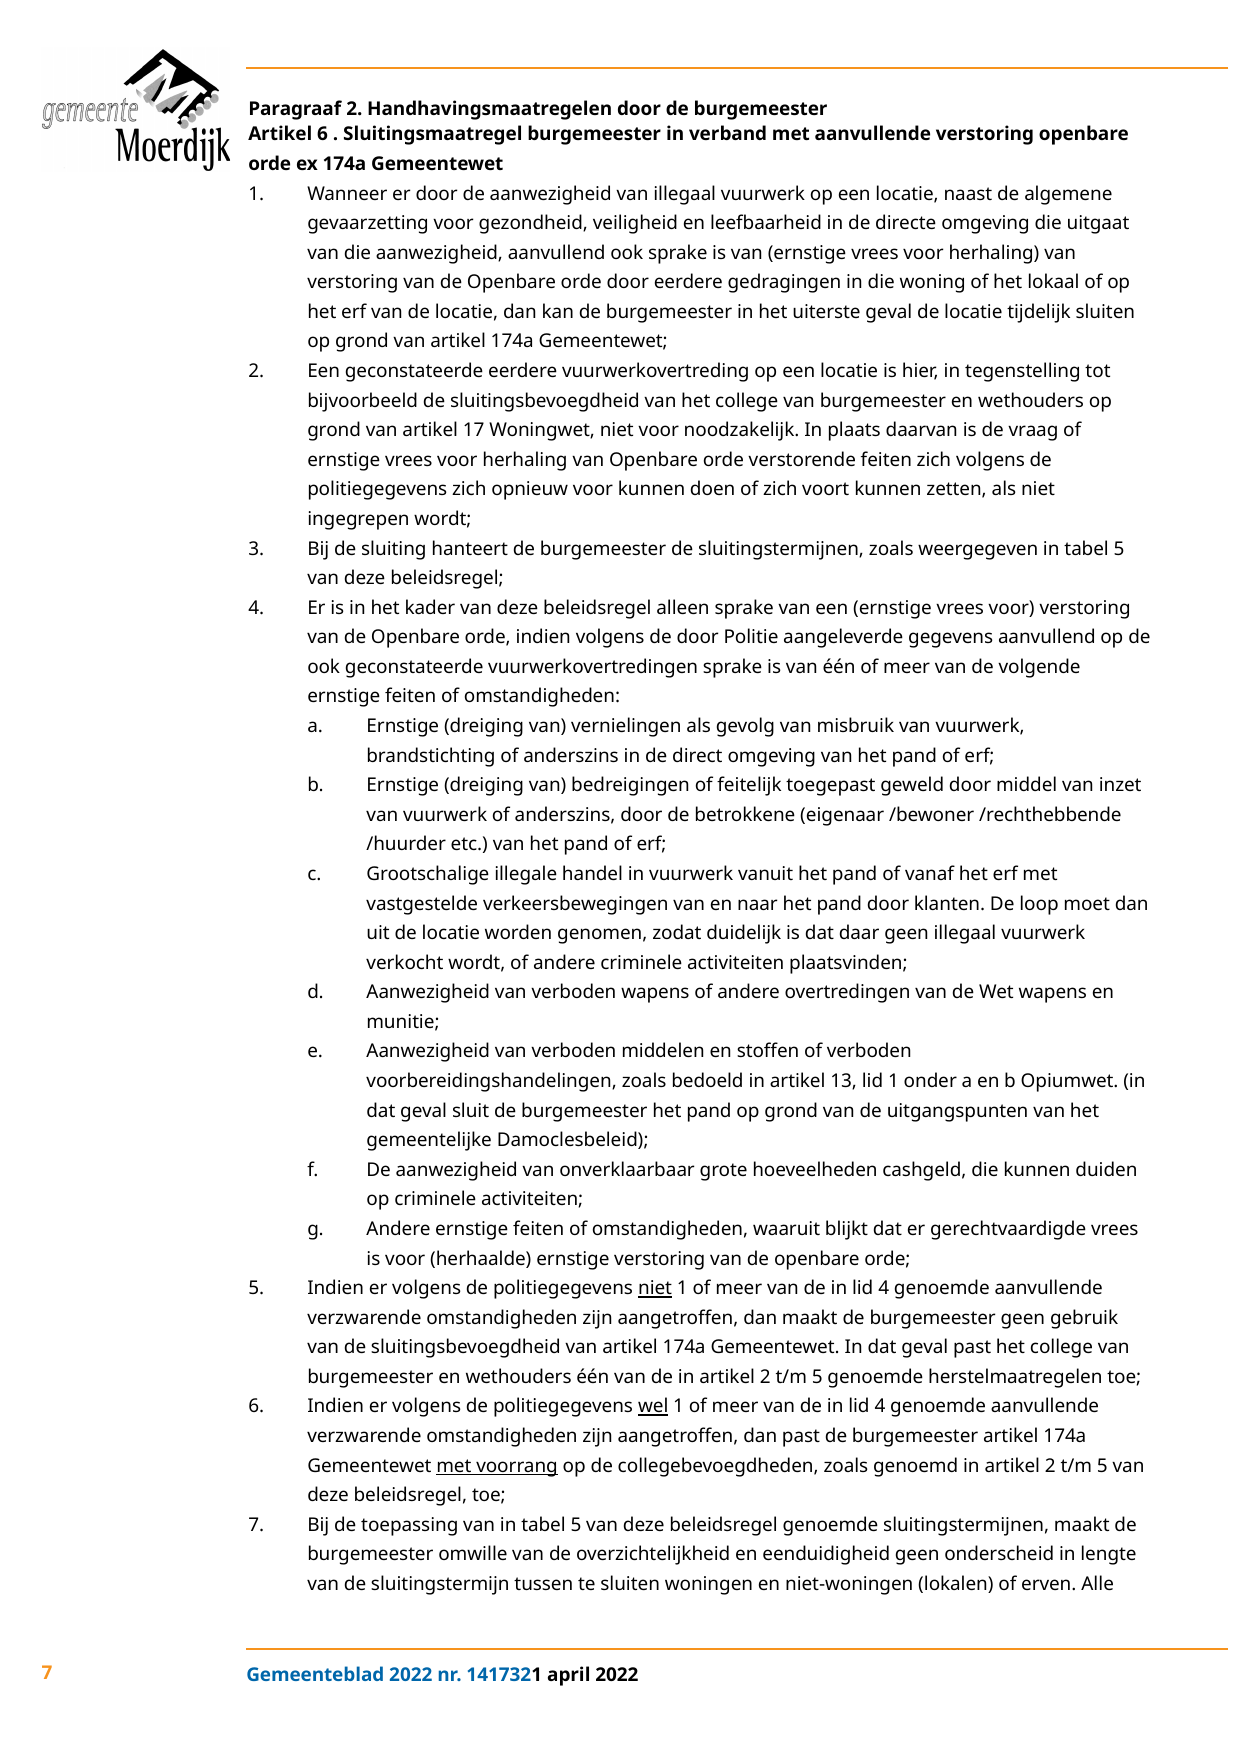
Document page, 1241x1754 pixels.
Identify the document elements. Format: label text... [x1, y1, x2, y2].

list Bij de toepassing van in tabel 5 van deze beleidsregel genoemde sluitingstermijnen, maakt de burgemeester omwille van de overzichtelijkheid en eenduidigheid geen onderscheid in lengte van de sluitingstermijn tussen te sluiten woningen en niet-woningen (lokalen) of erven. Alle [248, 1511, 1152, 1596]
list Er is in het kader van deze beleidsregel alleen sprake van een (ernstige vrees voor) verstoring van de Openbare orde, indien volgens de door Politie aangeleverde gegevens aanvullend op de ook geconstateerde vuurwerkovertredingen sprake is van één of meer van de volgende ernstige feiten of omstandigheden: [248, 594, 1152, 708]
list Ernstige (dreiging van) bedreigingen of feitelijk toegepast geweld door middel van inzet van vuurwerk of anderszins, door de betrokkene (eigenaar /bewoner /rechthebbende /huurder etc.) van het pand of erf; [307, 771, 1152, 856]
text Artikel 6 . Sluitingsmaatregel burgemeester in verband met aanvullende verstoring openbare orde ex 174a Gemeentewet [248, 121, 1152, 176]
list Aanwezigheid van verboden wapens of andere overtredingen van de Wet wapens en munitie; [307, 978, 1152, 1034]
list Grootschalige illegale handel in vuurwerk vanuit het pand of vanaf het erf met vastgestelde verkeersbewegingen van en naar het pand door klanten. De loop moet dan uit de locatie worden genomen, zodat duidelijk is dat daar geen illegaal vuurwerk verkocht wordt, of andere criminele activiteiten plaatsvinden; [307, 860, 1152, 974]
list Indien er volgens de politiegegevens wel 1 of meer van de in lid 4 genoemde aanvullende verzwarende omstandigheden zijn aangetroffen, dan past de burgemeester artikel 174a Gemeentewet met voorrang op de collegebevoegdheden, zoals genoemd in artikel 2 t/m 5 van deze beleidsregel, toe; [248, 1393, 1152, 1507]
list Bij de sluiting hanteert de burgemeester de sluitingstermijnen, zoals weergegeven in tabel 5 van deze beleidsregel; [248, 535, 1152, 590]
text Paragraaf 2. Handhavingsmaatregelen door de burgemeester [248, 95, 1152, 121]
list Ernstige (dreiging van) vernielingen als gevolg van misbruik van vuurwerk, brandstichting of anderszins in de direct omgeving van het pand of erf; [307, 712, 1152, 767]
list Wanneer er door de aanwezigheid van illegaal vuurwerk op een locatie, naast de algemene gevaarzetting voor gezondheid, veiligheid en leefbaarheid in de directe omgeving die uitgaat van die aanwezigheid, aanvullend ook sprake is van (ernstige vrees voor herhaling) van verstoring van de Openbare orde door eerdere gedragingen in die woning of het lokaal of op het erf van de locatie, dan kan de burgemeester in het uiterste geval de locatie tijdelijk sluiten op grond van artikel 174a Gemeentewet; [248, 180, 1152, 353]
picture [41, 47, 231, 172]
list Andere ernstige feiten of omstandigheden, waaruit blijkt dat er gerechtvaardigde vrees is voor (herhaalde) ernstige verstoring van de openbare orde; [307, 1215, 1152, 1270]
list De aanwezigheid van onverklaarbaar grote hoeveelheden cashgeld, die kunnen duiden op criminele activiteiten; [307, 1156, 1152, 1211]
list Indien er volgens de politiegegevens niet 1 of meer van de in lid 4 genoemde aanvullende verzwarende omstandigheden zijn aangetroffen, dan maakt de burgemeester geen gebruik van de sluitingsbevoegdheid van artikel 174a Gemeentewet. In dat geval past het college van burgemeester en wethouders één van de in artikel 2 t/m 5 genoemde herstelmaatregelen toe; [248, 1274, 1152, 1389]
list Aanwezigheid van verboden middelen en stoffen of verboden voorbereidingshandelingen, zoals bedoeld in artikel 13, lid 1 onder a en b Opiumwet. (in dat geval sluit de burgemeester het pand op grond van de uitgangspunten van het gemeentelijke Damoclesbeleid); [307, 1038, 1152, 1152]
list Een geconstateerde eerdere vuurwerkovertreding op een locatie is hier, in tegenstelling tot bijvoorbeeld de sluitingsbevoegdheid van het college van burgemeester en wethouders op grond van artikel 17 Woningwet, niet voor noodzakelijk. In plaats daarvan is de vraag of ernstige vrees voor herhaling van Openbare orde verstorende feiten zich volgens de politiegegevens zich opnieuw voor kunnen doen of zich voort kunnen zetten, als niet ingegrepen wordt; [248, 357, 1152, 531]
